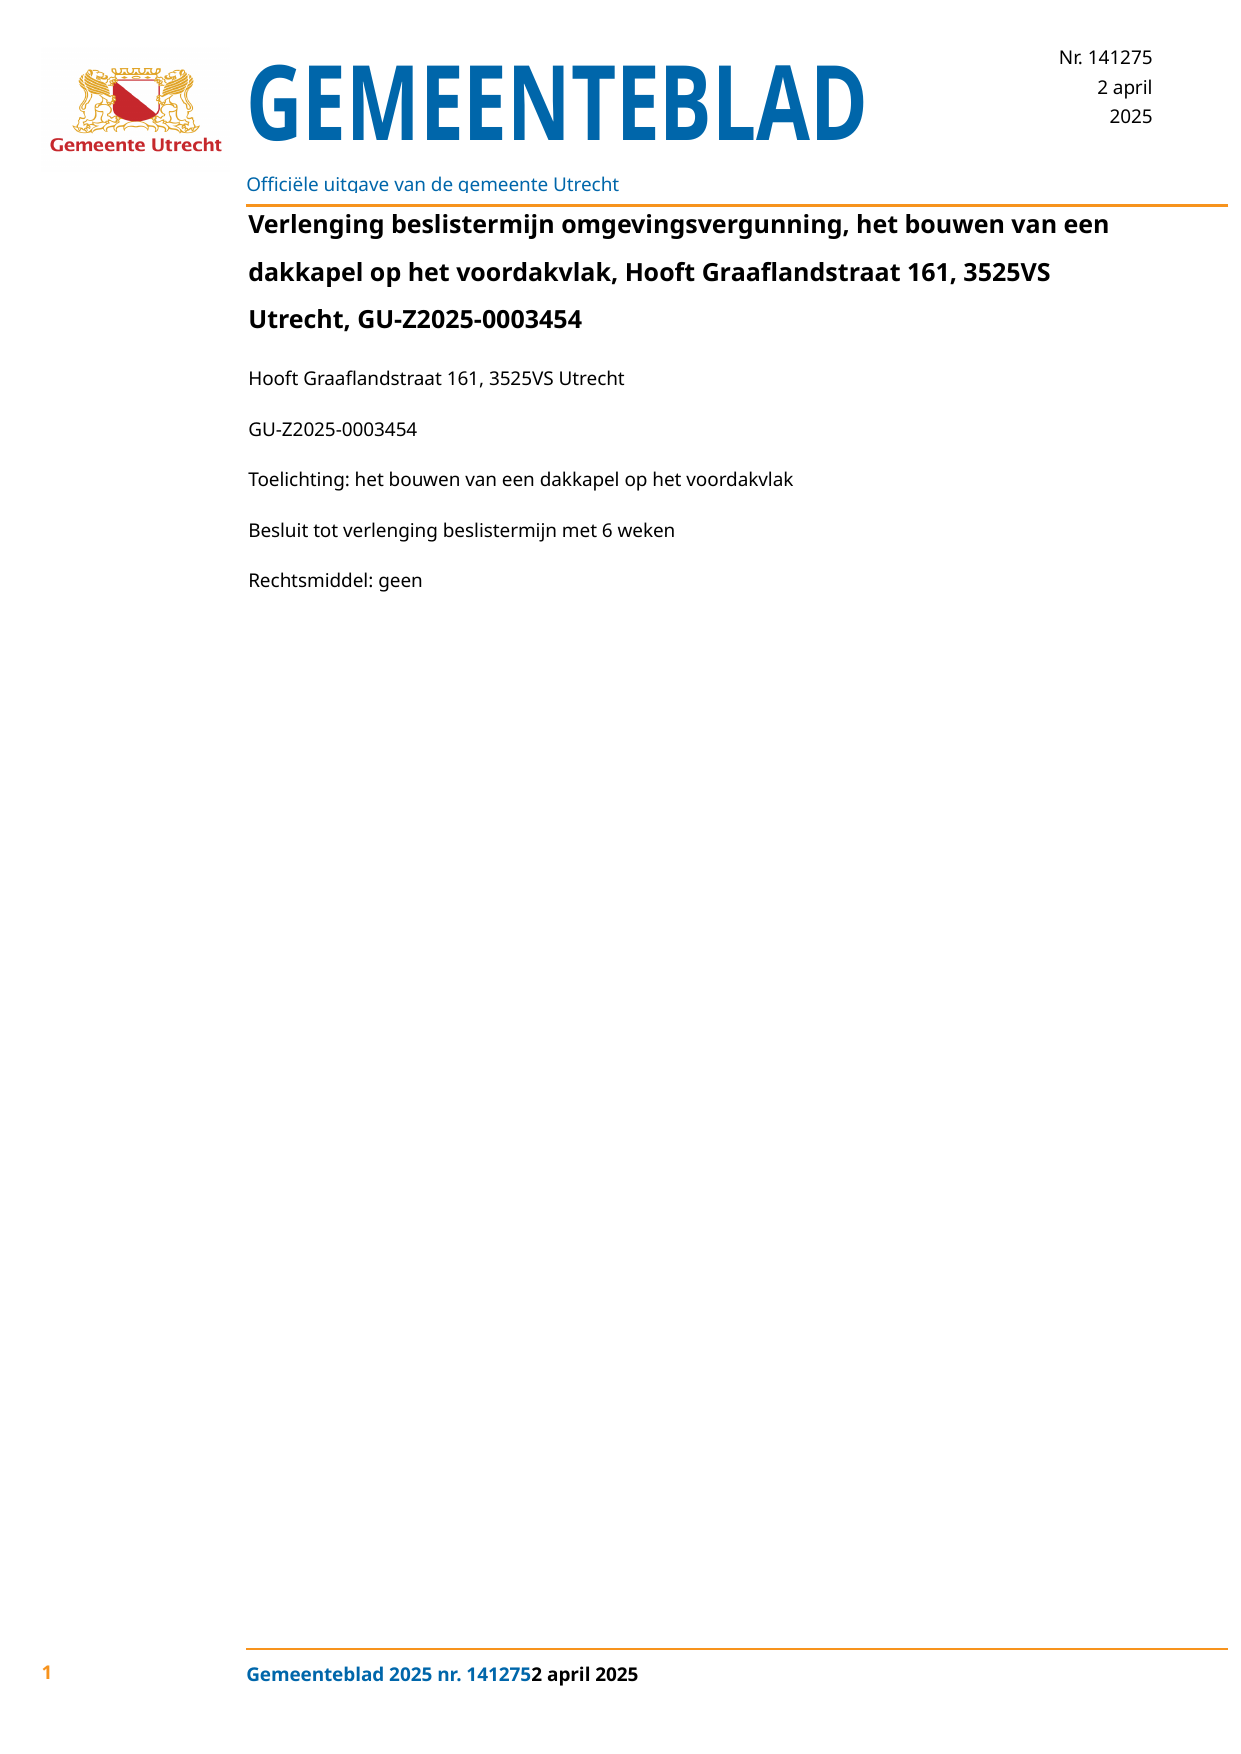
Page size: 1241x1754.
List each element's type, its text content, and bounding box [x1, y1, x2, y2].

text Rechtsmiddel: geen [248, 567, 1152, 593]
text GU-Z2025-0003454 [248, 416, 1152, 442]
text Besluit tot verlenging beslistermijn met 6 weken [248, 517, 1152, 542]
text Toelichting: het bouwen van een dakkapel op het voordakvlak [248, 466, 1152, 492]
picture [41, 47, 231, 172]
text Verlenging beslistermijn omgevingsvergunning, het bouwen van een dakkapel op het voordakvlak, Hooft Graaflandstraat 161, 3525VS Utrecht, GU-Z2025-0003454 [248, 207, 1152, 336]
text Hooft Graaflandstraat 161, 3525VS Utrecht [248, 366, 1152, 391]
